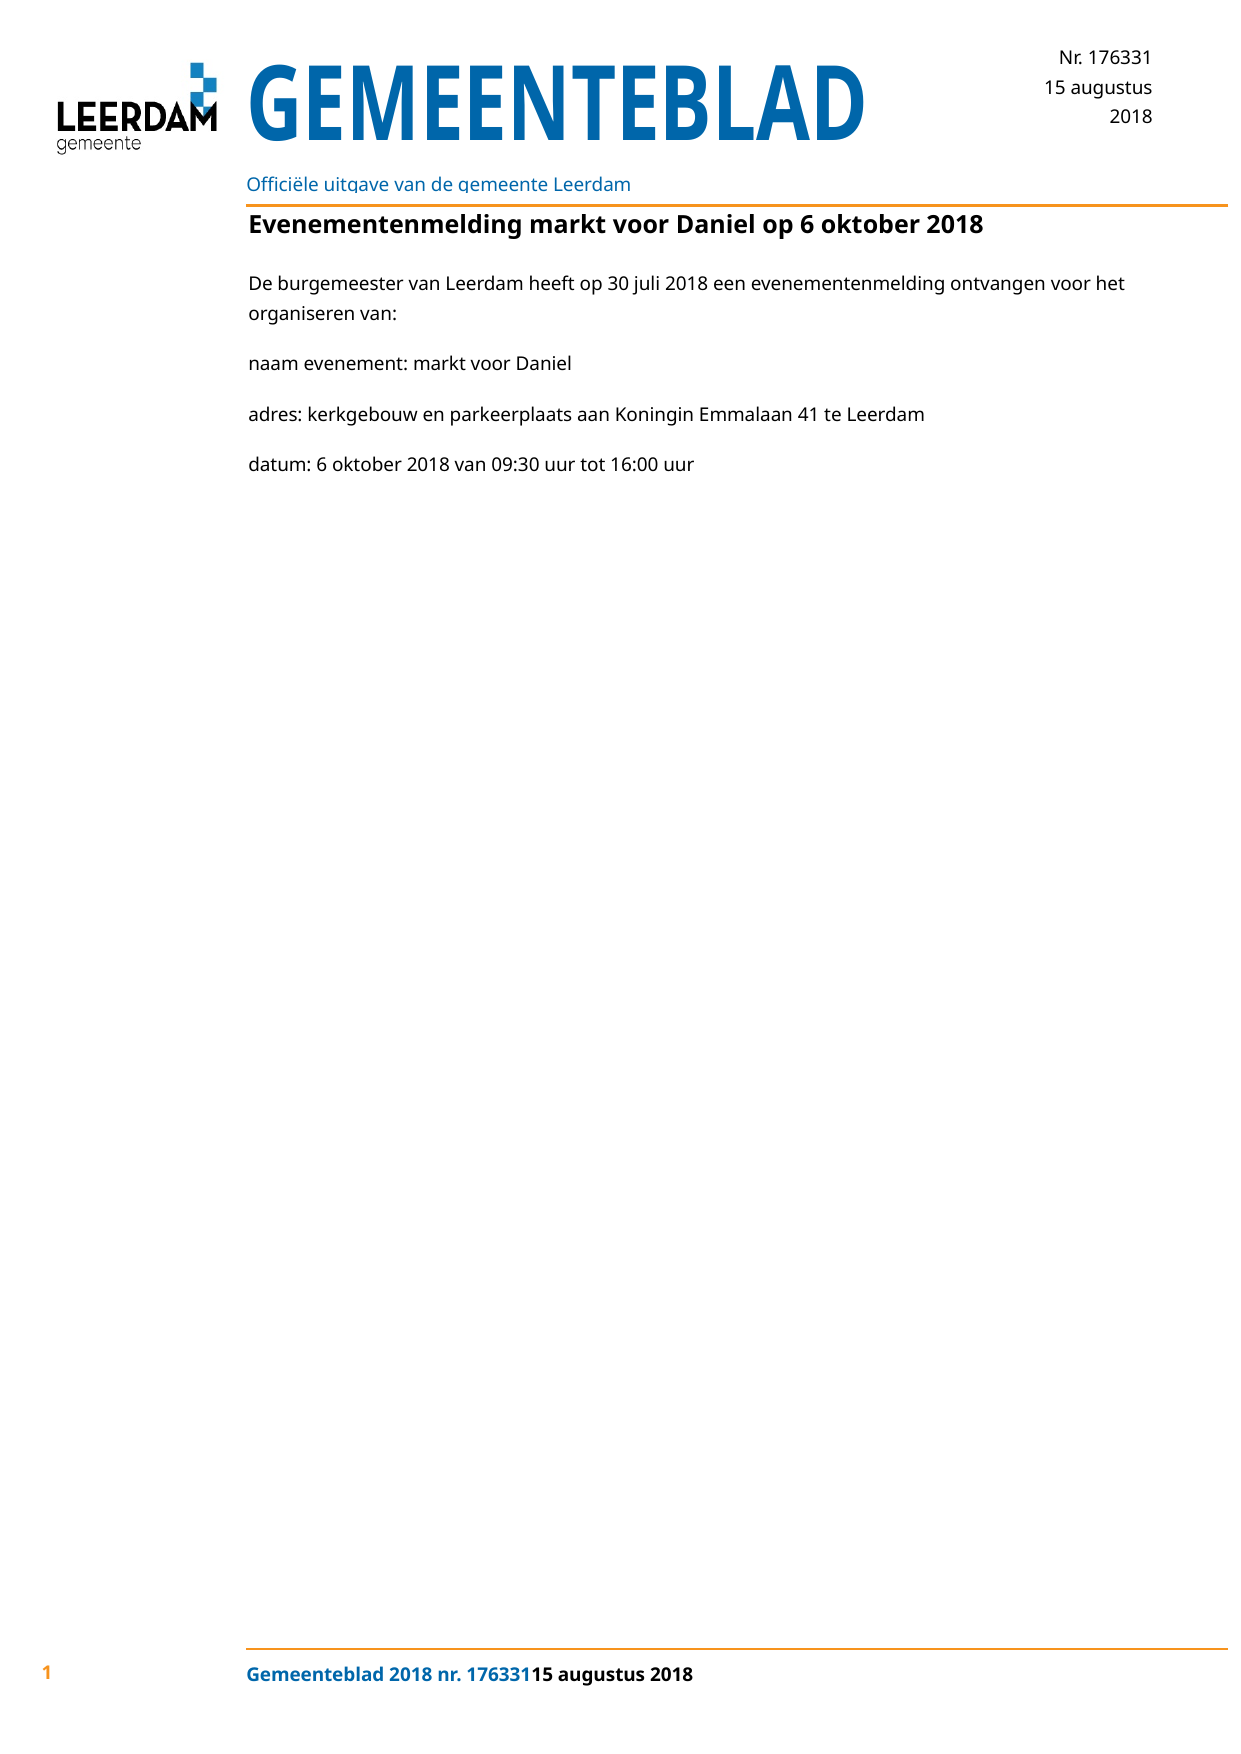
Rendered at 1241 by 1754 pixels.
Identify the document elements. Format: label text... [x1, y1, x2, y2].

text adres: kerkgebouw en parkeerplaats aan Koningin Emmalaan 41 te Leerdam [248, 401, 1152, 426]
picture [41, 47, 231, 172]
text naam evenement: markt voor Daniel [248, 350, 1152, 376]
text De burgemeester van Leerdam heeft op 30 juli 2018 een evenementenmelding ontvangen voor het organiseren van: [248, 270, 1152, 326]
text Evenementenmelding markt voor Daniel op 6 oktober 2018 [248, 207, 1152, 241]
text datum: 6 oktober 2018 van 09:30 uur tot 16:00 uur [248, 451, 1152, 477]
